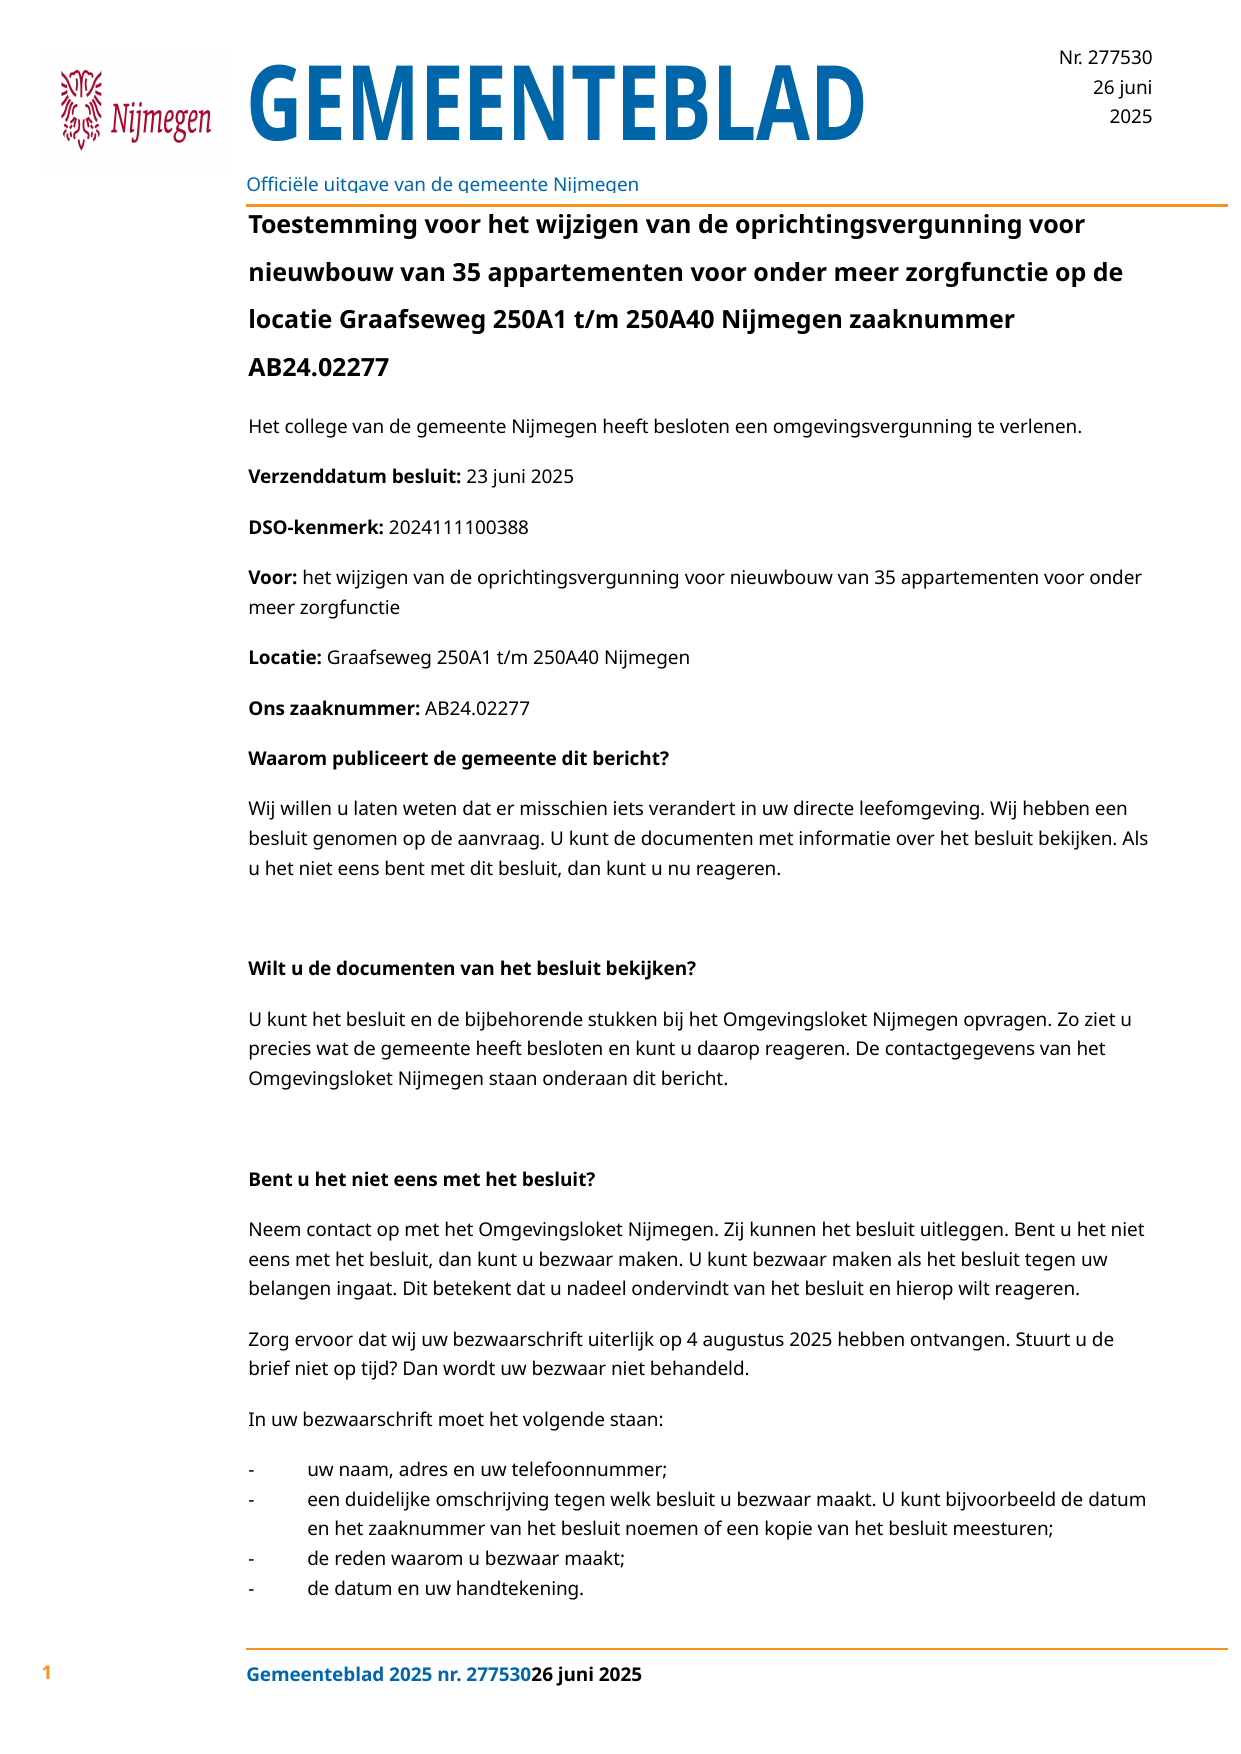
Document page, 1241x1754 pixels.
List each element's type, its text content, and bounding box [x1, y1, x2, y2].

list een duidelijke omschrijving tegen welk besluit u bezwaar maakt. U kunt bijvoorbeeld de datum en het zaaknummer van het besluit noemen of een kopie van het besluit meesturen; [248, 1486, 1152, 1541]
text Ons zaaknummer: AB24.02277 [248, 695, 1152, 721]
text Bent u het niet eens met het besluit? [248, 1166, 1152, 1192]
text In uw bezwaarschrift moet het volgende staan: [248, 1406, 1152, 1432]
list de datum en uw handtekening. [248, 1575, 1152, 1601]
list de reden waarom u bezwaar maakt; [248, 1545, 1152, 1571]
text Voor: het wijzigen van de oprichtingsvergunning voor nieuwbouw van 35 appartementen voor onder meer zorgfunctie [248, 564, 1152, 620]
text DSO-kenmerk: 2024111100388 [248, 514, 1152, 540]
text U kunt het besluit en de bijbehorende stukken bij het Omgevingsloket Nijmegen opvragen. Zo ziet u precies wat de gemeente heeft besloten en kunt u daarop reageren. De contactgegevens van het Omgevingsloket Nijmegen staan onderaan dit bericht. [248, 1006, 1152, 1091]
text Toestemming voor het wijzigen van de oprichtingsvergunning voor nieuwbouw van 35 appartementen voor onder meer zorgfunctie op de locatie Graafseweg 250A1 t/m 250A40 Nijmegen zaaknummer AB24.02277 [248, 207, 1152, 384]
text Wilt u de documenten van het besluit bekijken? [248, 956, 1152, 981]
text Locatie: Graafseweg 250A1 t/m 250A40 Nijmegen [248, 644, 1152, 670]
text Waarom publiceert de gemeente dit bericht? [248, 745, 1152, 771]
text Neem contact op met het Omgevingsloket Nijmegen. Zij kunnen het besluit uitleggen. Bent u het niet eens met het besluit, dan kunt u bezwaar maken. U kunt bezwaar maken als het besluit tegen uw belangen ingaat. Dit betekent dat u nadeel ondervindt van het besluit en hierop wilt reageren. [248, 1216, 1152, 1301]
text Zorg ervoor dat wij uw bezwaarschrift uiterlijk op 4 augustus 2025 hebben ontvangen. Stuurt u de brief niet op tijd? Dan wordt uw bezwaar niet behandeld. [248, 1326, 1152, 1381]
text Verzenddatum besluit: 23 juni 2025 [248, 463, 1152, 489]
text Wij willen u laten weten dat er misschien iets verandert in uw directe leefomgeving. Wij hebben een besluit genomen op de aanvraag. U kunt de documenten met informatie over het besluit bekijken. Als u het niet eens bent met dit besluit, dan kunt u nu reageren. [248, 796, 1152, 881]
picture [41, 47, 231, 172]
text Het college van de gemeente Nijmegen heeft besloten een omgevingsvergunning te verlenen. [248, 413, 1152, 439]
list uw naam, adres en uw telefoonnummer; [248, 1456, 1152, 1482]
